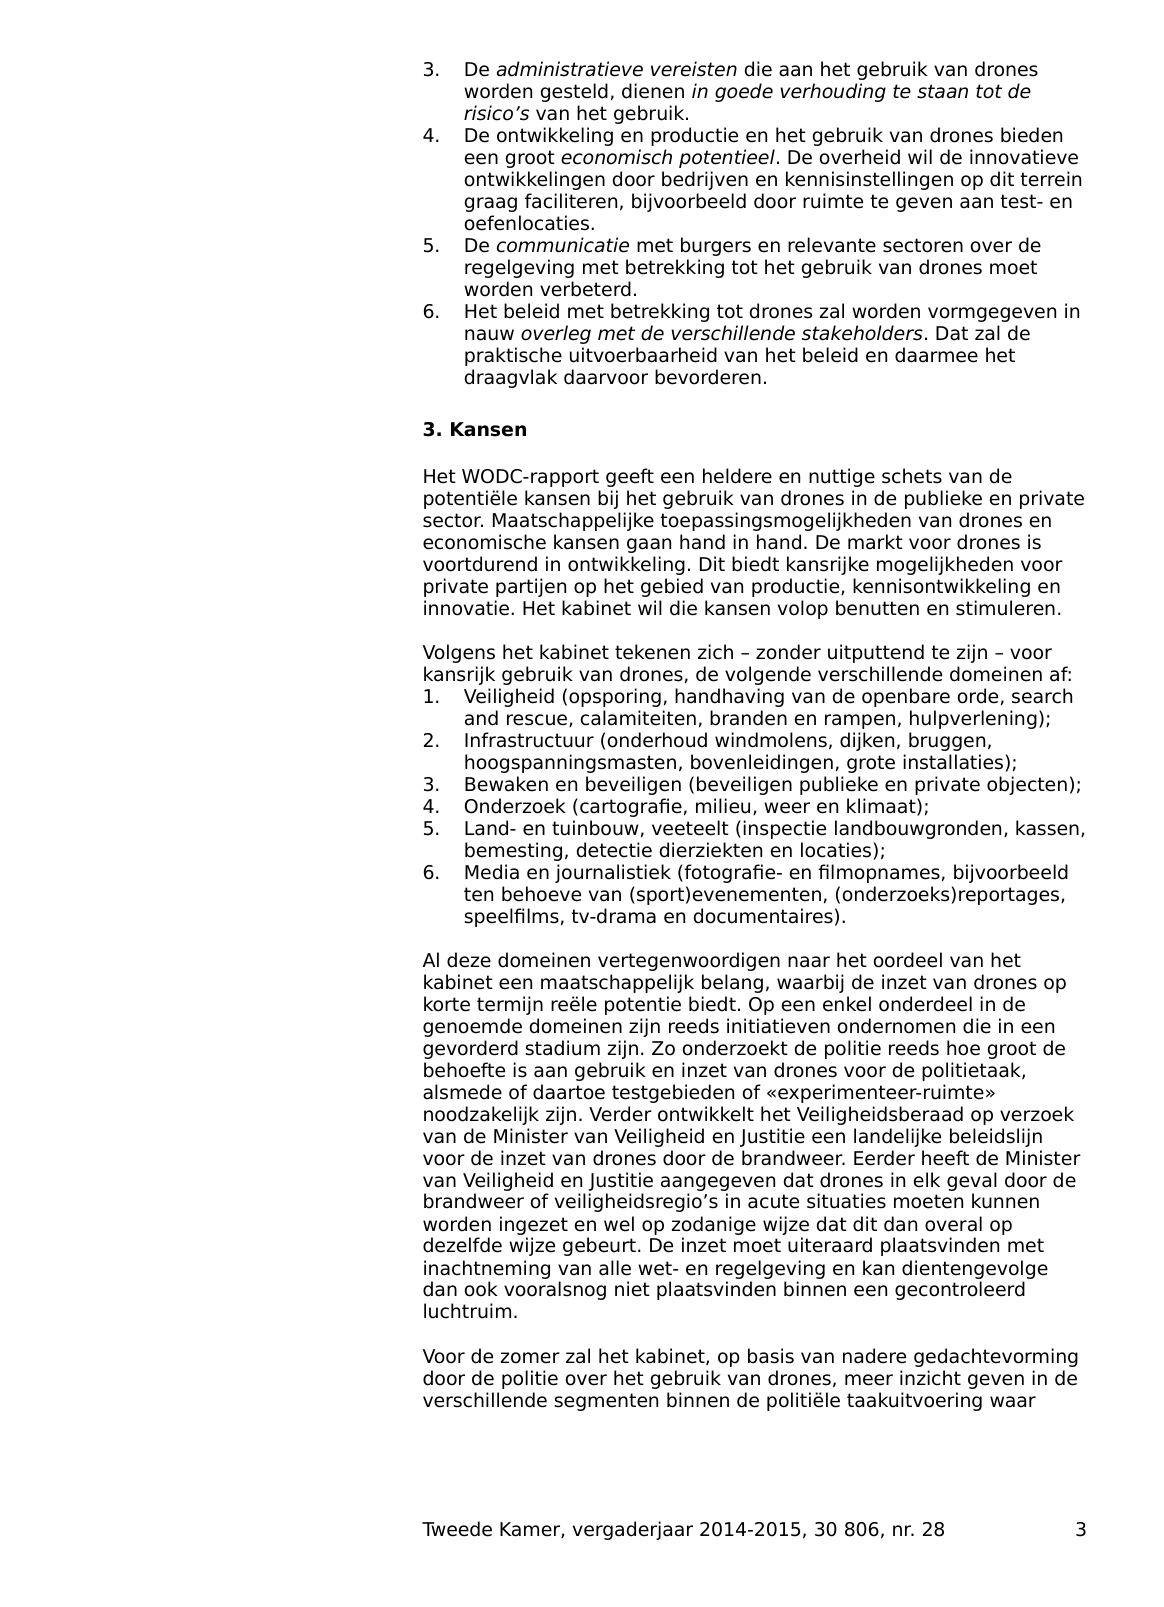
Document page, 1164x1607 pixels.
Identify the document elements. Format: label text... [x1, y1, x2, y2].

text 3. Bewaken en beveiligen (beveiligen publieke en private objecten); [422, 774, 1087, 796]
text 4. Onderzoek (cartografie, milieu, weer en klimaat); [422, 796, 1087, 818]
text Volgens het kabinet tekenen zich – zonder uitputtend te zijn – voor kansrijk gebruik van drones, de volgende verschillende domeinen af: [422, 642, 1087, 686]
text Het WODC-rapport geeft een heldere en nuttige schets van de potentiële kansen bij het gebruik van drones in de publieke en private sector. Maatschappelijke toepassingsmogelijkheden van drones en economische kansen gaan hand in hand. De markt voor drones is voortdurend in ontwikkeling. Dit biedt kansrijke mogelijkheden voor private partijen op het gebied van productie, kennisontwikkeling en innovatie. Het kabinet wil die kansen volop benutten en stimuleren. [422, 466, 1087, 619]
text 6. Het beleid met betrekking tot drones zal worden vormgegeven in nauw overleg met de verschillende stakeholders. Dat zal de praktische uitvoerbaarheid van het beleid en daarmee het draagvlak daarvoor bevorderen. [422, 301, 1087, 389]
text 6. Media en journalistiek (fotografie- en filmopnames, bijvoorbeeld ten behoeve van (sport)evenementen, (onderzoeks)reportages, speelfilms, tv-drama en documentaires). [422, 862, 1087, 927]
text 5. De communicatie met burgers en relevante sectoren over de regelgeving met betrekking tot het gebruik van drones moet worden verbeterd. [422, 235, 1087, 301]
text Al deze domeinen vertegenwoordigen naar het oordeel van het kabinet een maatschappelijk belang, waarbij de inzet van drones op korte termijn reële potentie biedt. Op een enkel onderdeel in de genoemde domeinen zijn reeds initiatieven ondernomen die in een gevorderd stadium zijn. Zo onderzoekt de politie reeds hoe groot de behoefte is aan gebruik en inzet van drones voor de politietaak, alsmede of daartoe testgebieden of «experimenteer-ruimte» noodzakelijk zijn. Verder ontwikkelt het Veiligheidsberaad op verzoek van de Minister van Veiligheid en Justitie een landelijke beleidslijn voor de inzet van drones door de brandweer. Eerder heeft de Minister van Veiligheid en Justitie aangegeven dat drones in elk geval door de brandweer of veiligheidsregio’s in acute situaties moeten kunnen worden ingezet en wel op zodanige wijze dat dit dan overal op dezelfde wijze gebeurt. De inzet moet uiteraard plaatsvinden met inachtneming van alle wet- en regelgeving en kan dientengevolge dan ook vooralsnog niet plaatsvinden binnen een gecontroleerd luchtruim. [422, 950, 1087, 1323]
text 2. Infrastructuur (onderhoud windmolens, dijken, bruggen, hoogspanningsmasten, bovenleidingen, grote installaties); [422, 730, 1087, 774]
text Voor de zomer zal het kabinet, op basis van nadere gedachtevorming door de politie over het gebruik van drones, meer inzicht geven in de verschillende segmenten binnen de politiële taakuitvoering waar [422, 1346, 1087, 1411]
text 1. Veiligheid (opsporing, handhaving van de openbare orde, search and rescue, calamiteiten, branden en rampen, hulpverlening); [422, 686, 1087, 730]
text 5. Land- en tuinbouw, veeteelt (inspectie landbouwgronden, kassen, bemesting, detectie dierziekten en locaties); [422, 818, 1087, 862]
text 3. De administratieve vereisten die aan het gebruik van drones worden gesteld, dienen in goede verhouding te staan tot de risico’s van het gebruik. [422, 59, 1087, 125]
subtitle 3. Kansen [422, 419, 1087, 441]
text 4. De ontwikkeling en productie en het gebruik van drones bieden een groot economisch potentieel. De overheid wil de innovatieve ontwikkelingen door bedrijven en kennisinstellingen op dit terrein graag faciliteren, bijvoorbeeld door ruimte te geven aan test- en oefenlocaties. [422, 125, 1087, 235]
